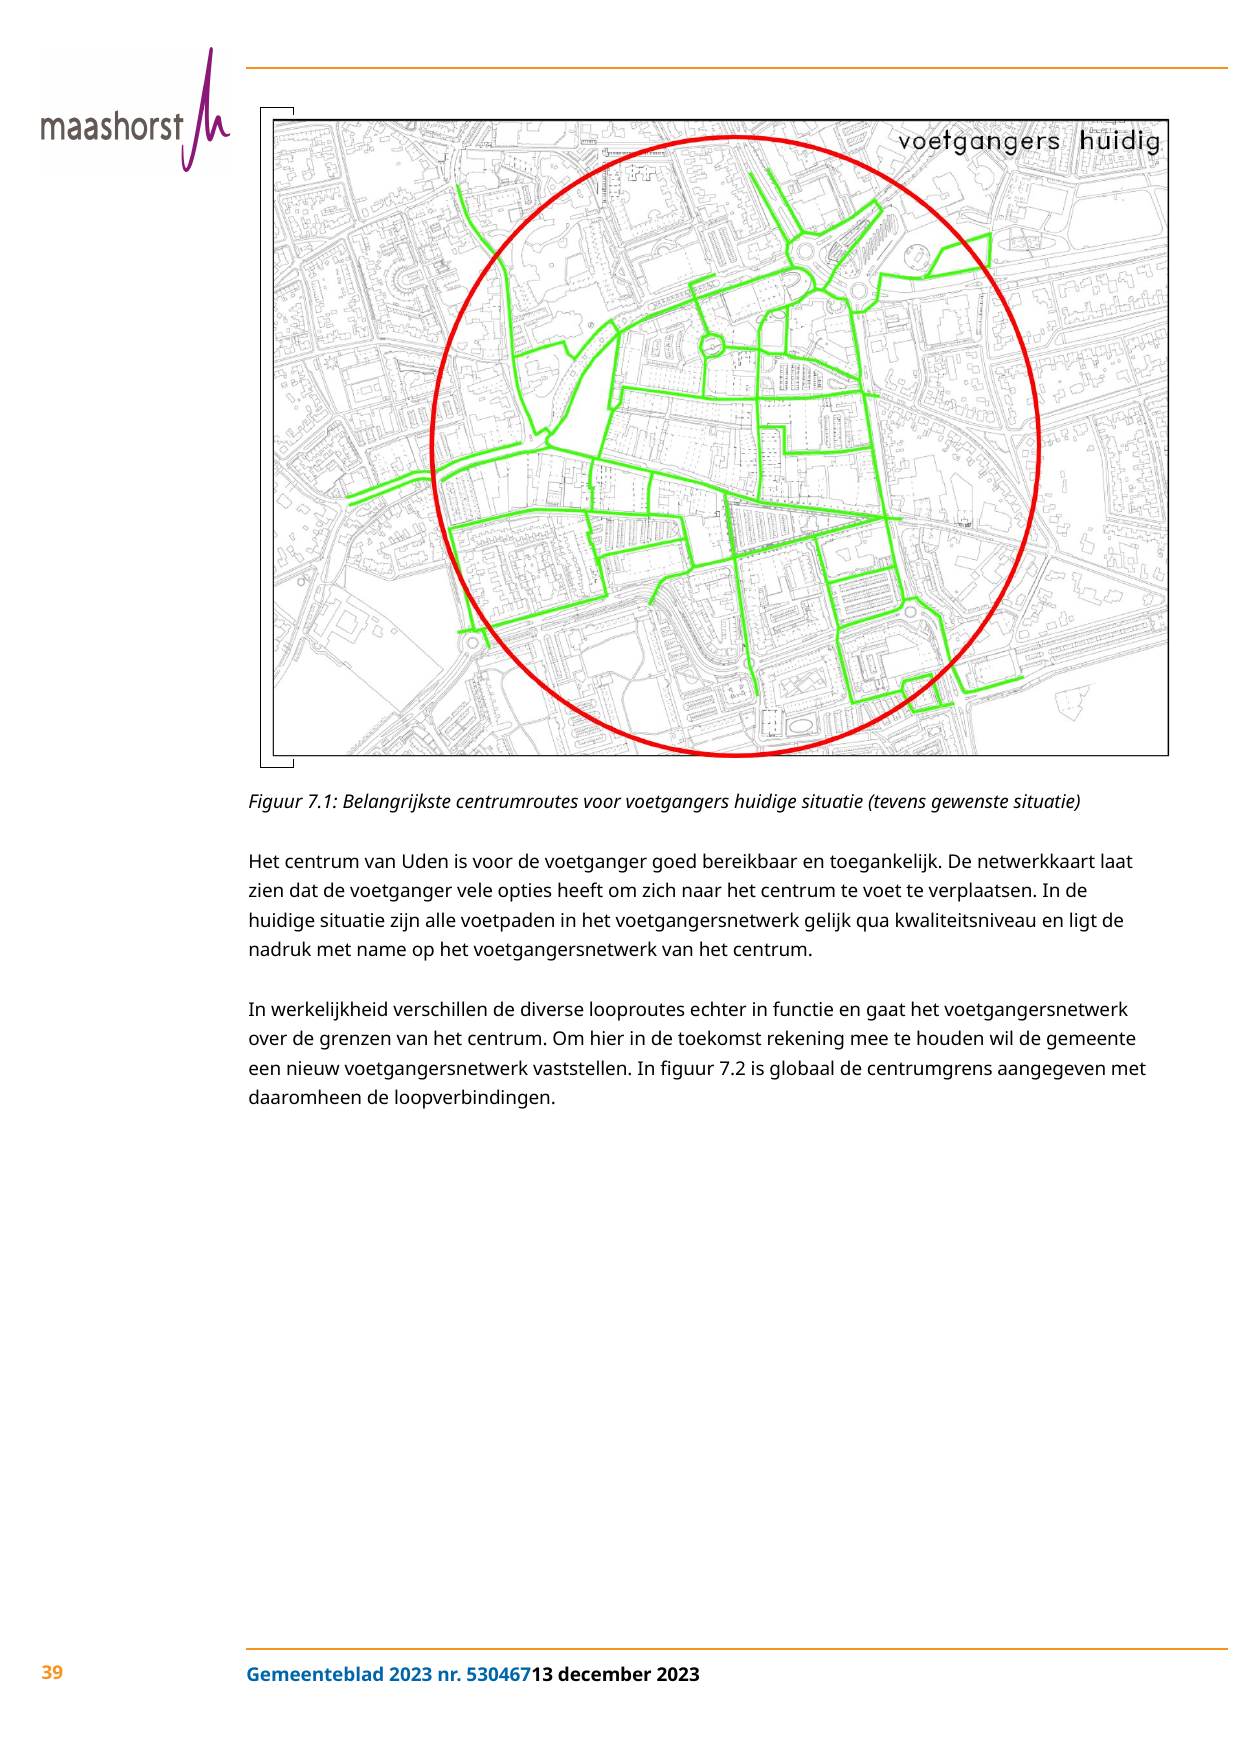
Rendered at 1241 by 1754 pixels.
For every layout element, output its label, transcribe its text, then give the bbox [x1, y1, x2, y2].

text Figuur 7.1: Belangrijkste centrumroutes voor voetgangers huidige situatie (tevens gewenste situatie) [248, 789, 1152, 814]
text In werkelijkheid verschillen de diverse looproutes echter in functie en gaat het voetgangersnetwerk over de grenzen van het centrum. Om hier in de toekomst rekening mee te houden wil de gemeente een nieuw voetgangersnetwerk vaststellen. In figuur 7.2 is globaal de centrumgrens aangegeven met daaromheen de loopverbindingen. [248, 996, 1152, 1110]
text Het centrum van Uden is voor de voetganger goed bereikbaar en toegankelijk. De netwerkkaart laat zien dat de voetganger vele opties heeft om zich naar het centrum te voet te verplaatsen. In de huidige situatie zijn alle voetpaden in het voetgangersnetwerk gelijk qua kwaliteitsniveau en ligt de nadruk met name op het voetgangersnetwerk van het centrum. [248, 848, 1152, 962]
picture [41, 47, 231, 172]
picture [268, 115, 1173, 759]
